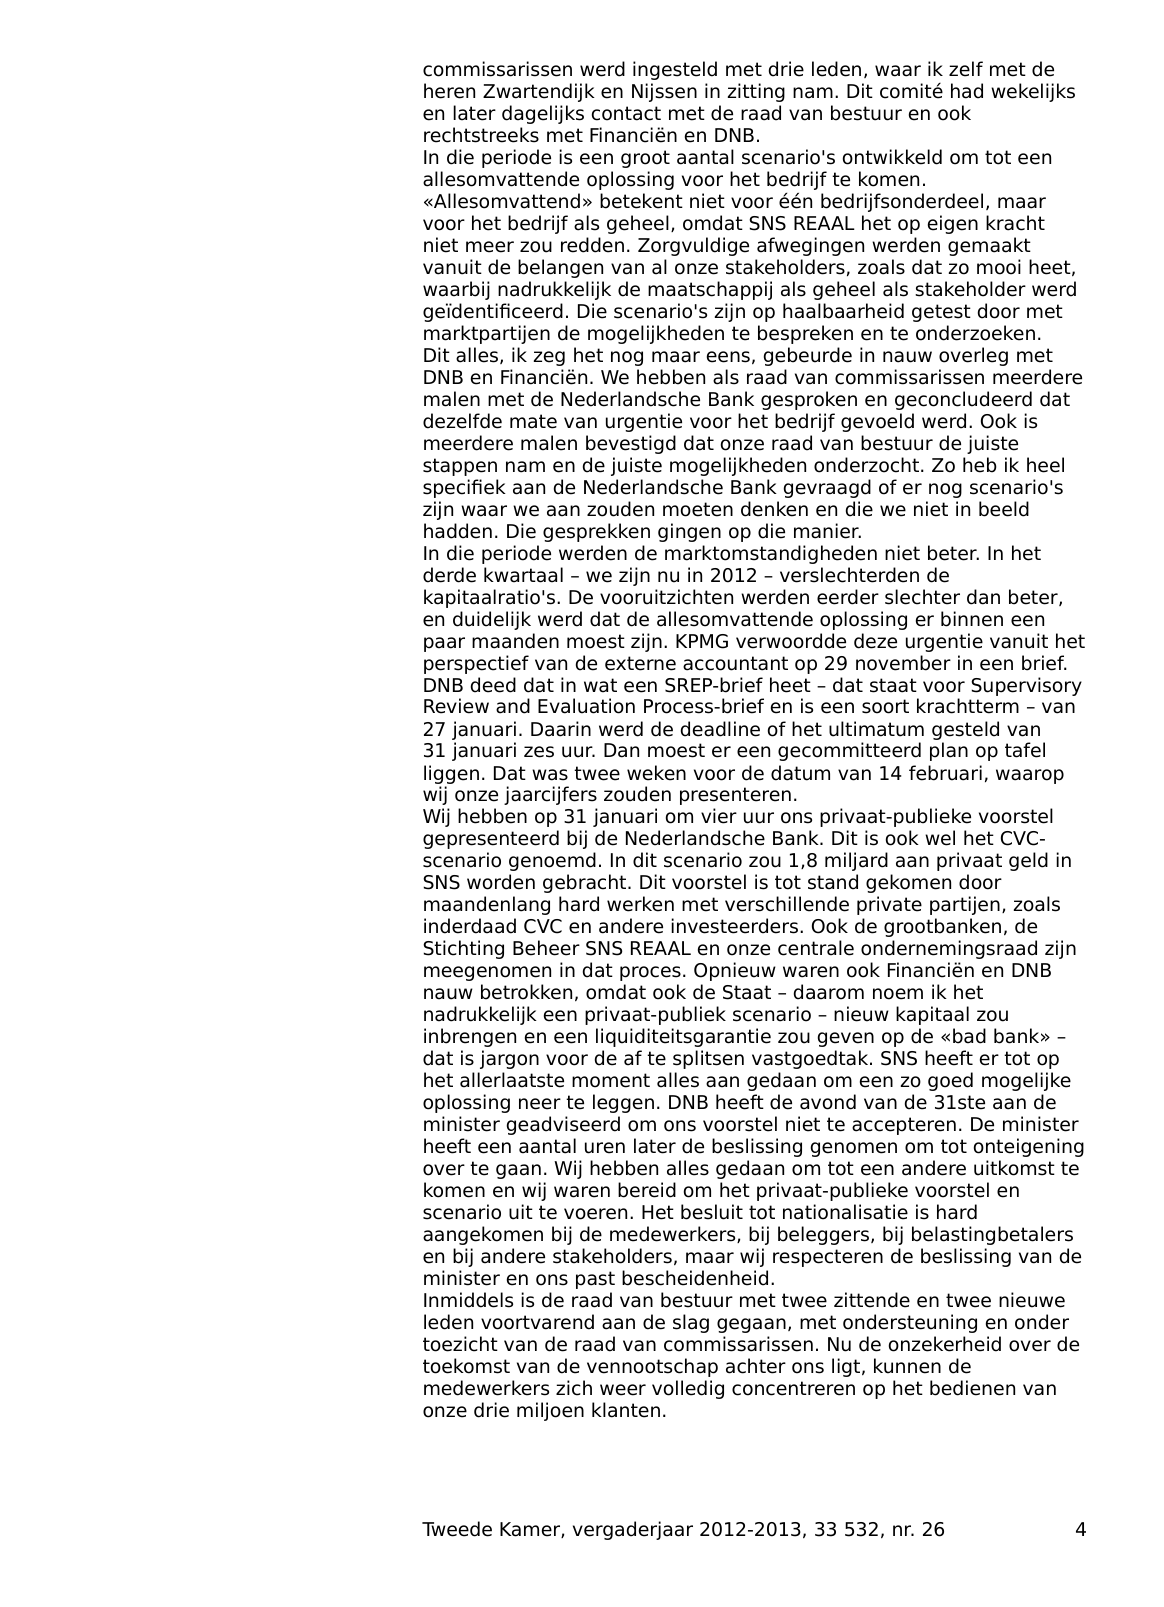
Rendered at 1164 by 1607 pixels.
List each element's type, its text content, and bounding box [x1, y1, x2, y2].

text Wij hebben op 31 januari om vier uur ons privaat-publieke voorstel gepresenteerd bij de Nederlandsche Bank. Dit is ook wel het CVC-scenario genoemd. In dit scenario zou 1,8 miljard aan privaat geld in SNS worden gebracht. Dit voorstel is tot stand gekomen door maandenlang hard werken met verschillende private partijen, zoals inderdaad CVC en andere investeerders. Ook de grootbanken, de Stichting Beheer SNS REAAL en onze centrale ondernemingsraad zijn meegenomen in dat proces. Opnieuw waren ook Financiën en DNB nauw betrokken, omdat ook de Staat – daarom noem ik het nadrukkelijk een privaat-publiek scenario – nieuw kapitaal zou inbrengen en een liquiditeitsgarantie zou geven op de «bad bank» – dat is jargon voor de af te splitsen vastgoedtak. SNS heeft er tot op het allerlaatste moment alles aan gedaan om een zo goed mogelijke oplossing neer te leggen. DNB heeft de avond van de 31ste aan de minister geadviseerd om ons voorstel niet te accepteren. De minister heeft een aantal uren later de beslissing genomen om tot onteigening over te gaan. Wij hebben alles gedaan om tot een andere uitkomst te komen en wij waren bereid om het privaat-publieke voorstel en scenario uit te voeren. Het besluit tot nationalisatie is hard aangekomen bij de medewerkers, bij beleggers, bij belastingbetalers en bij andere stakeholders, maar wij respecteren de beslissing van de minister en ons past bescheidenheid. [422, 806, 1087, 1290]
text In die periode is een groot aantal scenario's ontwikkeld om tot een allesomvattende oplossing voor het bedrijf te komen. «Allesomvattend» betekent niet voor één bedrijfsonderdeel, maar voor het bedrijf als geheel, omdat SNS REAAL het op eigen kracht niet meer zou redden. Zorgvuldige afwegingen werden gemaakt vanuit de belangen van al onze stakeholders, zoals dat zo mooi heet, waarbij nadrukkelijk de maatschappij als geheel als stakeholder werd geïdentificeerd. Die scenario's zijn op haalbaarheid getest door met marktpartijen de mogelijkheden te bespreken en te onderzoeken. [422, 147, 1087, 345]
text Inmiddels is de raad van bestuur met twee zittende en twee nieuwe leden voortvarend aan de slag gegaan, met ondersteuning en onder toezicht van de raad van commissarissen. Nu de onzekerheid over de toekomst van de vennootschap achter ons ligt, kunnen de medewerkers zich weer volledig concentreren op het bedienen van onze drie miljoen klanten. [422, 1290, 1087, 1422]
text In die periode werden de marktomstandigheden niet beter. In het derde kwartaal – we zijn nu in 2012 – verslechterden de kapitaalratio's. De vooruitzichten werden eerder slechter dan beter, en duidelijk werd dat de allesomvattende oplossing er binnen een paar maanden moest zijn. KPMG verwoordde deze urgentie vanuit het perspectief van de externe accountant op 29 november in een brief. DNB deed dat in wat een SREP-brief heet – dat staat voor Supervisory Review and Evaluation Process-brief en is een soort krachtterm – van 27 januari. Daarin werd de deadline of het ultimatum gesteld van 31 januari zes uur. Dan moest er een gecommitteerd plan op tafel liggen. Dat was twee weken voor de datum van 14 februari, waarop wij onze jaarcijfers zouden presenteren. [422, 543, 1087, 806]
text commissarissen werd ingesteld met drie leden, waar ik zelf met de heren Zwartendijk en Nijssen in zitting nam. Dit comité had wekelijks en later dagelijks contact met de raad van bestuur en ook rechtstreeks met Financiën en DNB. [422, 59, 1087, 147]
text Dit alles, ik zeg het nog maar eens, gebeurde in nauw overleg met DNB en Financiën. We hebben als raad van commissarissen meerdere malen met de Nederlandsche Bank gesproken en geconcludeerd dat dezelfde mate van urgentie voor het bedrijf gevoeld werd. Ook is meerdere malen bevestigd dat onze raad van bestuur de juiste stappen nam en de juiste mogelijkheden onderzocht. Zo heb ik heel specifiek aan de Nederlandsche Bank gevraagd of er nog scenario's zijn waar we aan zouden moeten denken en die we niet in beeld hadden. Die gesprekken gingen op die manier. [422, 345, 1087, 543]
